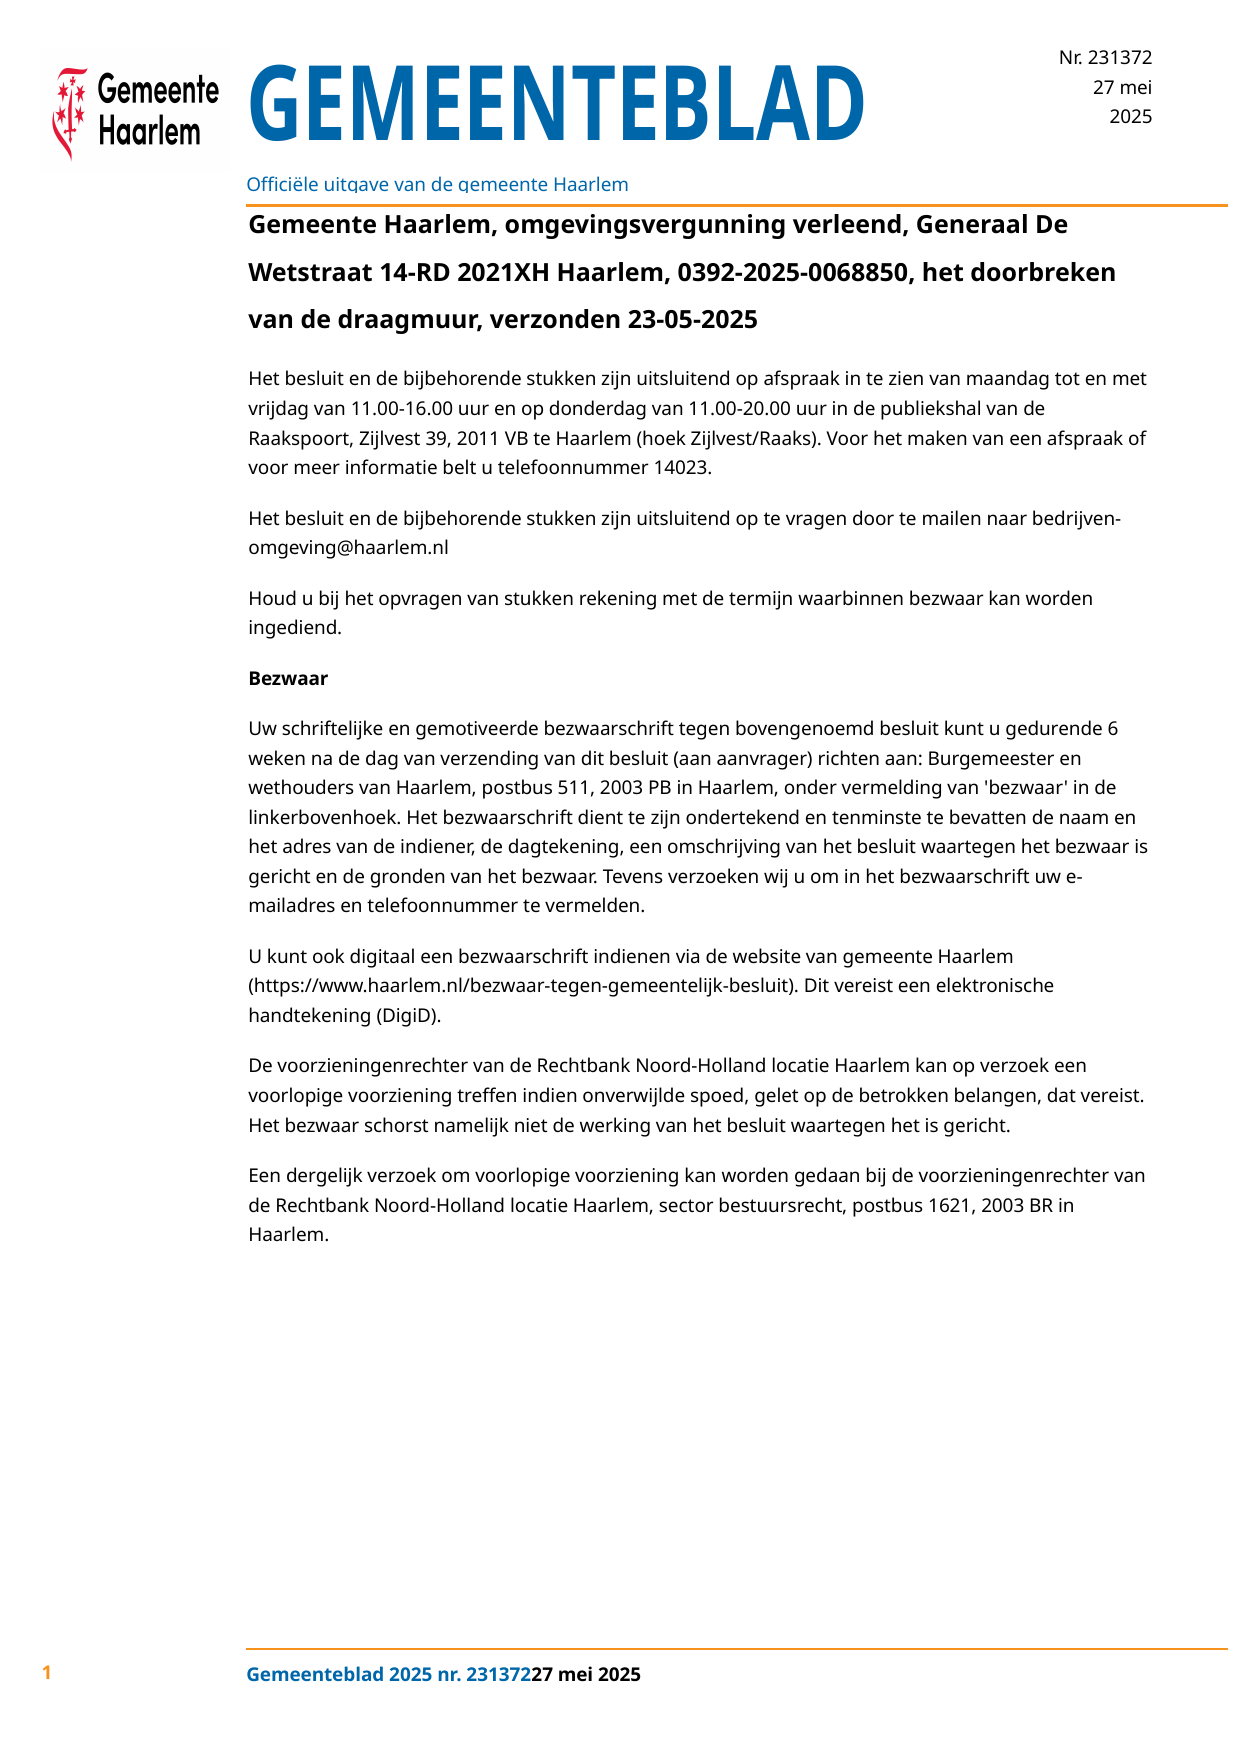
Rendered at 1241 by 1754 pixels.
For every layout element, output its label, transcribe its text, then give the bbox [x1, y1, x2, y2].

text Bezwaar [248, 665, 1152, 690]
text Het besluit en de bijbehorende stukken zijn uitsluitend op te vragen door te mailen naar bedrijven-omgeving@haarlem.nl [248, 505, 1152, 560]
text U kunt ook digitaal een bezwaarschrift indienen via de website van gemeente Haarlem (https://www.haarlem.nl/bezwaar-tegen-gemeentelijk-besluit). Dit vereist een elektronische handtekening (DigiD). [248, 943, 1152, 1028]
text Het besluit en de bijbehorende stukken zijn uitsluitend op afspraak in te zien van maandag tot en met vrijdag van 11.00-16.00 uur en op donderdag van 11.00-20.00 uur in de publiekshal van de Raakspoort, Zijlvest 39, 2011 VB te Haarlem (hoek Zijlvest/Raaks). Voor het maken van een afspraak of voor meer informatie belt u telefoonnummer 14023. [248, 366, 1152, 480]
text Een dergelijk verzoek om voorlopige voorziening kan worden gedaan bij de voorzieningenrechter van de Rechtbank Noord-Holland locatie Haarlem, sector bestuursrecht, postbus 1621, 2003 BR in Haarlem. [248, 1162, 1152, 1247]
text Gemeente Haarlem, omgevingsvergunning verleend, Generaal De Wetstraat 14-RD 2021XH Haarlem, 0392-2025-0068850, het doorbreken van de draagmuur, verzonden 23-05-2025 [248, 207, 1152, 336]
text Houd u bij het opvragen van stukken rekening met de termijn waarbinnen bezwaar kan worden ingediend. [248, 585, 1152, 640]
picture [41, 47, 231, 172]
text Uw schriftelijke en gemotiveerde bezwaarschrift tegen bovengenoemd besluit kunt u gedurende 6 weken na de dag van verzending van dit besluit (aan aanvrager) richten aan: Burgemeester en wethouders van Haarlem, postbus 511, 2003 PB in Haarlem, onder vermelding van 'bezwaar' in de linkerbovenhoek. Het bezwaarschrift dient te zijn ondertekend en tenminste te bevatten de naam en het adres van de indiener, de dagtekening, een omschrijving van het besluit waartegen het bezwaar is gericht en de gronden van het bezwaar. Tevens verzoeken wij u om in het bezwaarschrift uw e-mailadres en telefoonnummer te vermelden. [248, 715, 1152, 918]
text De voorzieningenrechter van de Rechtbank Noord-Holland locatie Haarlem kan op verzoek een voorlopige voorziening treffen indien onverwijlde spoed, gelet op de betrokken belangen, dat vereist. Het bezwaar schorst namelijk niet de werking van het besluit waartegen het is gericht. [248, 1053, 1152, 1137]
